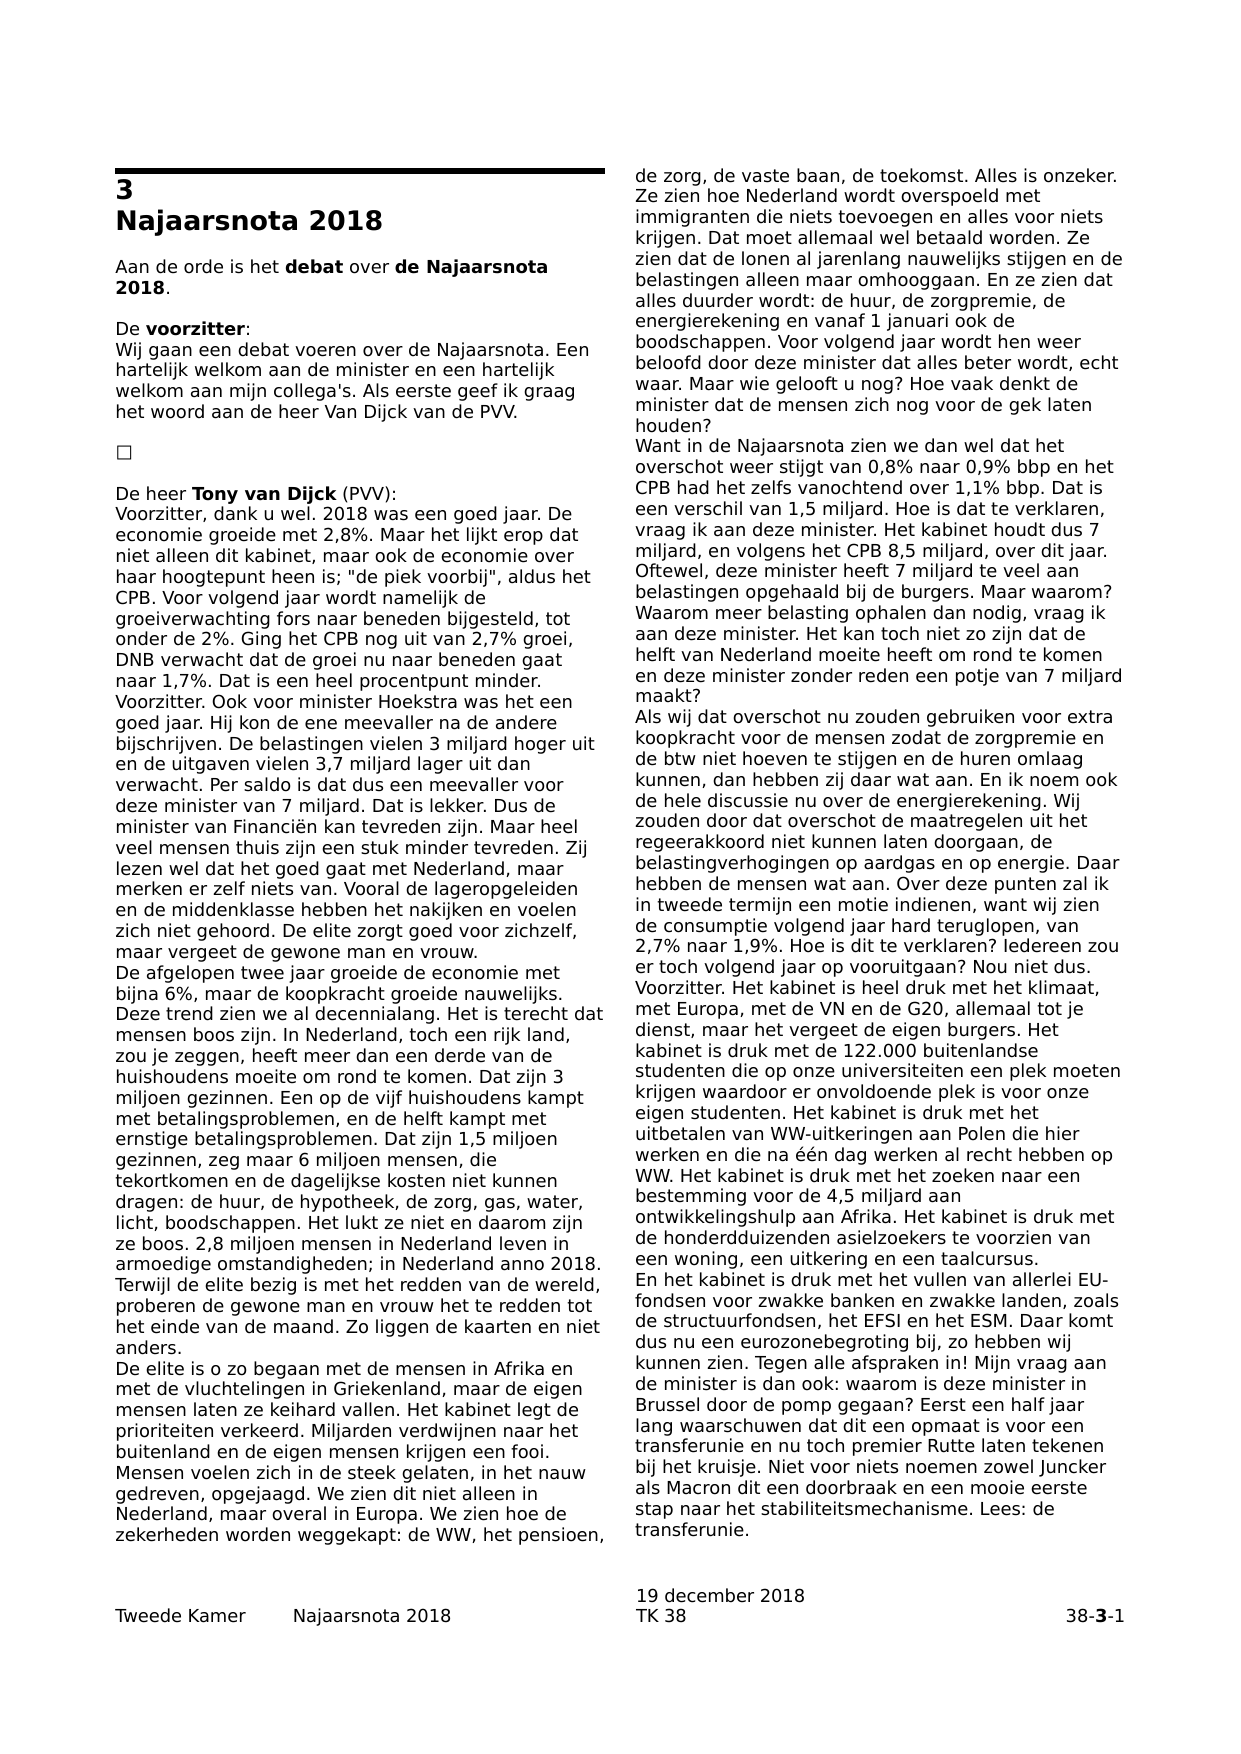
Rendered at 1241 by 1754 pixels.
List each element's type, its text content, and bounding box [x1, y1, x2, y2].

text Voorzitter. Ook voor minister Hoekstra was het een goed jaar. Hij kon de ene meevaller na de andere bijschrijven. De belastingen vielen 3 miljard hoger uit en de uitgaven vielen 3,7 miljard lager uit dan verwacht. Per saldo is dat dus een meevaller voor deze minister van 7 miljard. Dat is lekker. Dus de minister van Financiën kan tevreden zijn. Maar heel veel mensen thuis zijn een stuk minder tevreden. Zij lezen wel dat het goed gaat met Nederland, maar merken er zelf niets van. Vooral de lageropgeleiden en de middenklasse hebben het nakijken en voelen zich niet gehoord. De elite zorgt goed voor zichzelf, maar vergeet de gewone man en vrouw. [115, 692, 605, 962]
text En het kabinet is druk met het vullen van allerlei EU-fondsen voor zwakke banken en zwakke landen, zoals de structuurfondsen, het EFSI en het ESM. Daar komt dus nu een eurozonebegroting bij, zo hebben wij kunnen zien. Tegen alle afspraken in! Mijn vraag aan de minister is dan ook: waarom is deze minister in Brussel door de pomp gegaan? Eerst een half jaar lang waarschuwen dat dit een opmaat is voor een transferunie en nu toch premier Rutte laten tekenen bij het kruisje. Niet voor niets noemen zowel Juncker als Macron dit een doorbraak en een mooie eerste stap naar het stabiliteitsmechanisme. Lees: de transferunie. [635, 1269, 1125, 1540]
text Voorzitter, dank u wel. 2018 was een goed jaar. De economie groeide met 2,8%. Maar het lijkt erop dat niet alleen dit kabinet, maar ook de economie over haar hoogtepunt heen is; "de piek voorbij", aldus het CPB. Voor volgend jaar wordt namelijk de groeiverwachting fors naar beneden bijgesteld, tot onder de 2%. Ging het CPB nog uit van 2,7% groei, DNB verwacht dat de groei nu naar beneden gaat naar 1,7%. Dat is een heel procentpunt minder. [115, 504, 605, 692]
text Aan de orde is het debat over de Najaarsnota 2018. [115, 257, 605, 298]
text Wij gaan een debat voeren over de Najaarsnota. Een hartelijk welkom aan de minister en een hartelijk welkom aan mijn collega's. Als eerste geef ik graag het woord aan de heer Van Dijck van de PVV. [115, 339, 605, 423]
text De afgelopen twee jaar groeide de economie met bijna 6%, maar de koopkracht groeide nauwelijks. Deze trend zien we al decennialang. Het is terecht dat mensen boos zijn. In Nederland, toch een rijk land, zou je zeggen, heeft meer dan een derde van de huishoudens moeite om rond te komen. Dat zijn 3 miljoen gezinnen. Een op de vijf huishoudens kampt met betalingsproblemen, en de helft kampt met ernstige betalingsproblemen. Dat zijn 1,5 miljoen gezinnen, zeg maar 6 miljoen mensen, die tekortkomen en de dagelijkse kosten niet kunnen dragen: de huur, de hypotheek, de zorg, gas, water, licht, boodschappen. Het lukt ze niet en daarom zijn ze boos. 2,8 miljoen mensen in Nederland leven in armoedige omstandigheden; in Nederland anno 2018. Terwijl de elite bezig is met het redden van de wereld, proberen de gewone man en vrouw het te redden tot het einde van de maand. Zo liggen de kaarten en niet anders. [115, 962, 605, 1358]
text Als wij dat overschot nu zouden gebruiken voor extra koopkracht voor de mensen zodat de zorgpremie en de btw niet hoeven te stijgen en de huren omlaag kunnen, dan hebben zij daar wat aan. En ik noem ook de hele discussie nu over de energierekening. Wij zouden door dat overschot de maatregelen uit het regeerakkoord niet kunnen laten doorgaan, de belastingverhogingen op aardgas en op energie. Daar hebben de mensen wat aan. Over deze punten zal ik in tweede termijn een motie indienen, want wij zien de consumptie volgend jaar hard teruglopen, van 2,7% naar 1,9%. Hoe is dit te verklaren? Iedereen zou er toch volgend jaar op vooruitgaan? Nou niet dus. [635, 707, 1125, 978]
text Want in de Najaarsnota zien we dan wel dat het overschot weer stijgt van 0,8% naar 0,9% bbp en het CPB had het zelfs vanochtend over 1,1% bbp. Dat is een verschil van 1,5 miljard. Hoe is dat te verklaren, vraag ik aan deze minister. Het kabinet houdt dus 7 miljard, en volgens het CPB 8,5 miljard, over dit jaar. Oftewel, deze minister heeft 7 miljard te veel aan belastingen opgehaald bij de burgers. Maar waarom? Waarom meer belasting ophalen dan nodig, vraag ik aan deze minister. Het kan toch niet zo zijn dat de helft van Nederland moeite heeft om rond te komen en deze minister zonder reden een potje van 7 miljard maakt? [635, 436, 1125, 707]
title 3 Najaarsnota 2018 [115, 174, 605, 237]
text Voorzitter. Het kabinet is heel druk met het klimaat, met Europa, met de VN en de G20, allemaal tot je dienst, maar het vergeet de eigen burgers. Het kabinet is druk met de 122.000 buitenlandse studenten die op onze universiteiten een plek moeten krijgen waardoor er onvoldoende plek is voor onze eigen studenten. Het kabinet is druk met het uitbetalen van WW-uitkeringen aan Polen die hier werken en die na één dag werken al recht hebben op WW. Het kabinet is druk met het zoeken naar een bestemming voor de 4,5 miljard aan ontwikkelingshulp aan Afrika. Het kabinet is druk met de honderdduizenden asielzoekers te voorzien van een woning, een uitkering en een taalcursus. [635, 978, 1125, 1269]
text De heer Tony van Dijck (PVV): [115, 483, 605, 504]
text De elite is o zo begaan met de mensen in Afrika en met de vluchtelingen in Griekenland, maar de eigen mensen laten ze keihard vallen. Het kabinet legt de prioriteiten verkeerd. Miljarden verdwijnen naar het buitenland en de eigen mensen krijgen een fooi. Mensen voelen zich in de steek gelaten, in het nauw gedreven, opgejaagd. We zien dit niet alleen in Nederland, maar overal in Europa. We zien hoe de zekerheden worden weggekapt: de WW, het pensioen, [115, 1358, 605, 1546]
text De voorzitter: [115, 318, 605, 339]
text ⬜ [115, 443, 605, 463]
text de zorg, de vaste baan, de toekomst. Alles is onzeker. Ze zien hoe Nederland wordt overspoeld met immigranten die niets toevoegen en alles voor niets krijgen. Dat moet allemaal wel betaald worden. Ze zien dat de lonen al jarenlang nauwelijks stijgen en de belastingen alleen maar omhooggaan. En ze zien dat alles duurder wordt: de huur, de zorgpremie, de energierekening en vanaf 1 januari ook de boodschappen. Voor volgend jaar wordt hen weer beloofd door deze minister dat alles beter wordt, echt waar. Maar wie gelooft u nog? Hoe vaak denkt de minister dat de mensen zich nog voor de gek laten houden? [635, 165, 1125, 436]
